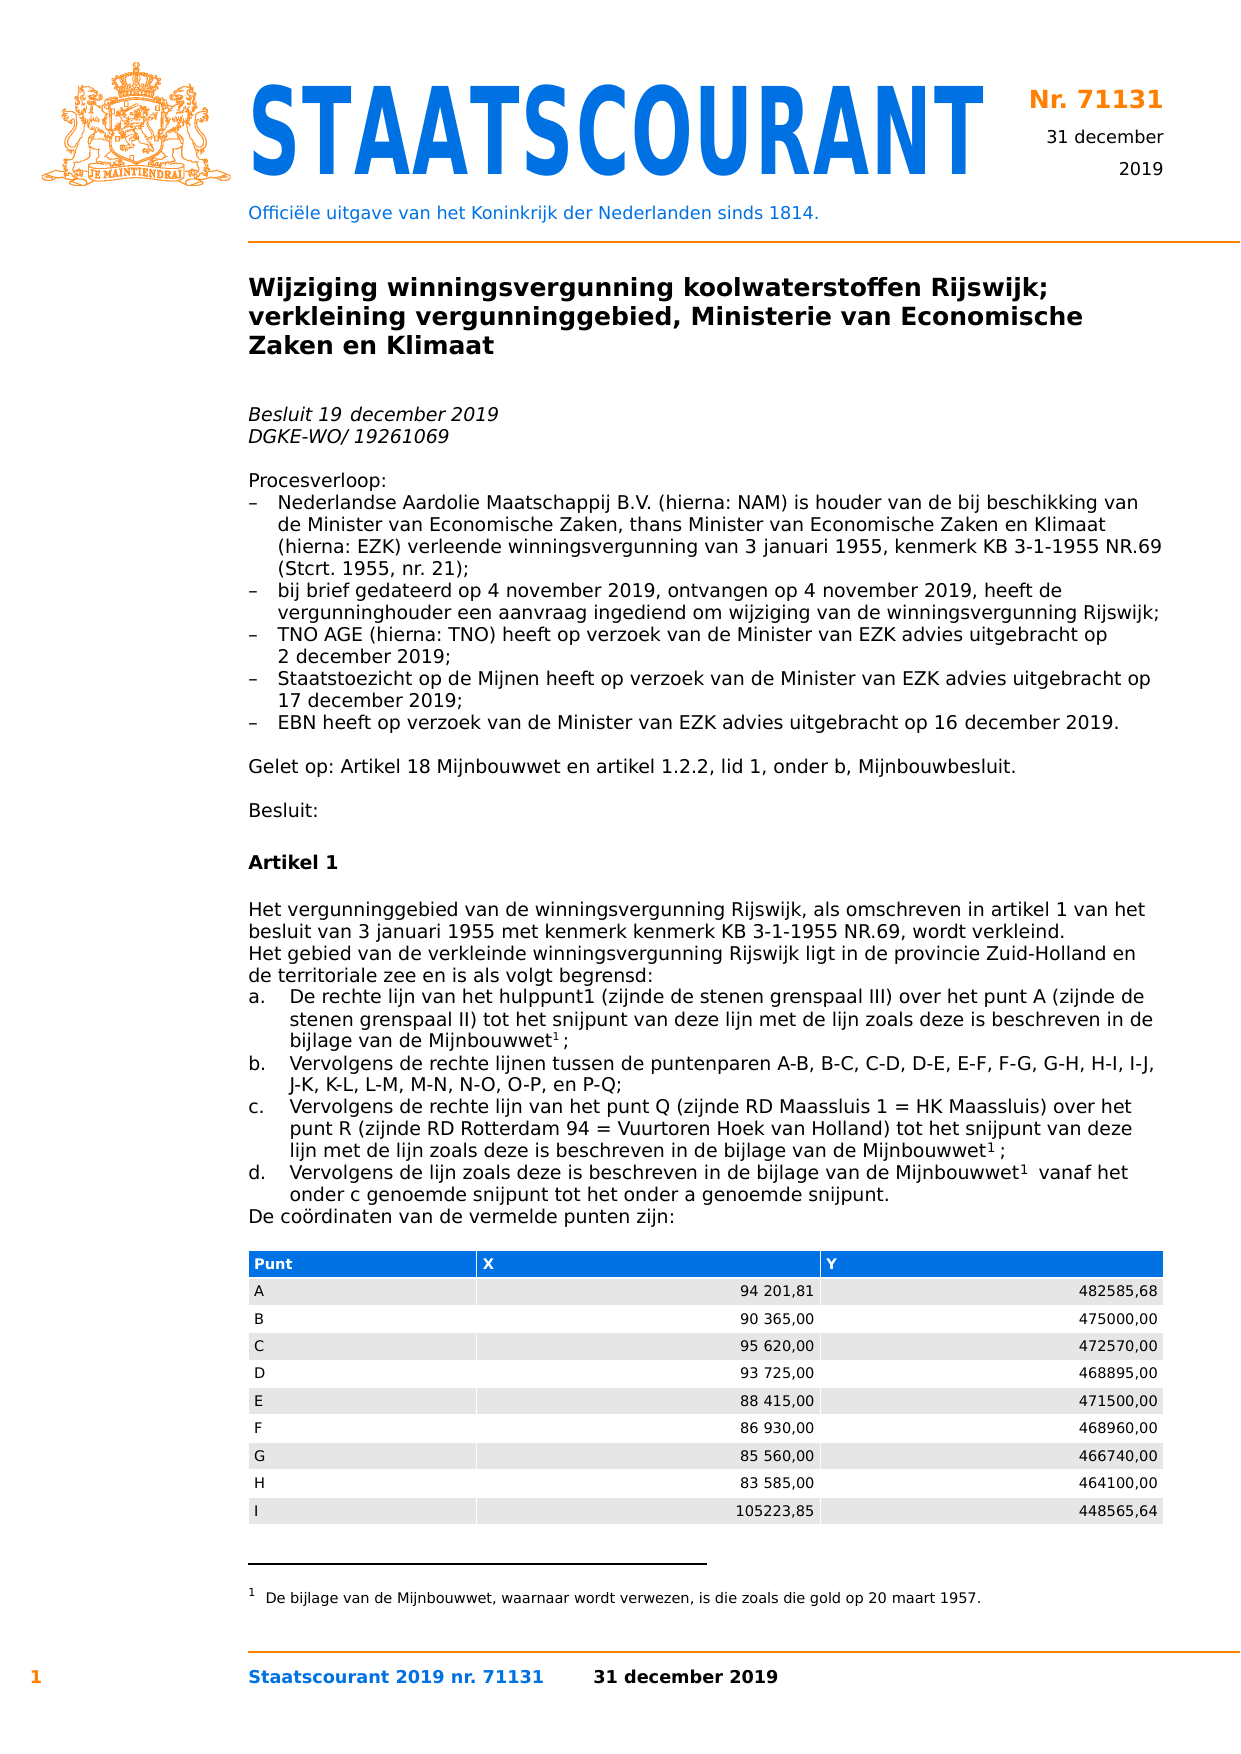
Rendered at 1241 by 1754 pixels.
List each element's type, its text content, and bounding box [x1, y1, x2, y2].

text Besluit: [248, 799, 1163, 822]
text a. De rechte lijn van het hulppunt1 (zijnde de stenen grenspaal III) over het punt A (zijnde de stenen grenspaal II) tot het snijpunt van deze lijn met de lijn zoals deze is beschreven in de bijlage van de Mijnbouwwet; [248, 986, 1163, 1052]
table_cell 105223,85 [477, 1498, 820, 1524]
subtitle Artikel 1 [248, 852, 1163, 873]
table_cell 88 415,00 [477, 1388, 820, 1414]
table_cell C [249, 1333, 476, 1360]
text – EBN heeft op verzoek van de Minister van EZK advies uitgebracht op 16 december 2019. [248, 712, 1163, 734]
table_cell 31 december [998, 121, 1240, 153]
table_cell 475000,00 [821, 1306, 1163, 1332]
text De coördinaten van de vermelde punten zijn: [248, 1206, 1163, 1228]
table_cell F [249, 1416, 476, 1442]
table_cell 466740,00 [821, 1443, 1163, 1469]
text Procesverloop: [248, 470, 1163, 492]
text Besluit 19 december 2019 [248, 404, 1163, 426]
table_cell 94 201,81 [477, 1279, 820, 1305]
table_cell 93 725,00 [477, 1361, 820, 1387]
table_cell D [249, 1361, 476, 1387]
text c. Vervolgens de rechte lijn van het punt Q (zijnde RD Maassluis 1 = HK Maassluis) over het punt R (zijnde RD Rotterdam 94 = Vuurtoren Hoek van Holland) tot het snijpunt van deze lijn met de lijn zoals deze is beschreven in de bijlage van de Mijnbouwwet1; [248, 1096, 1163, 1162]
table_cell I [249, 1498, 476, 1524]
text De bijlage van de Mijnbouwwet, waarnaar wordt verwezen, is die zoals die gold op 20 maart 1957. [248, 1586, 1163, 1608]
text DGKE-WO/ 19261069 [248, 426, 1163, 448]
text d. Vervolgens de lijn zoals deze is beschreven in de bijlage van de Mijnbouwwet1 vanaf het onder c genoemde snijpunt tot het onder a genoemde snijpunt. [248, 1162, 1163, 1206]
table_cell 468960,00 [821, 1416, 1163, 1442]
text – TNO AGE (hierna: TNO) heeft op verzoek van de Minister van EZK advies uitgebracht op 2 december 2019; [248, 624, 1163, 668]
table_cell 472570,00 [821, 1333, 1163, 1360]
table_header Nr. 71131 [998, 62, 1240, 121]
table_cell 448565,64 [821, 1498, 1163, 1524]
table_cell 86 930,00 [477, 1416, 820, 1442]
table_cell 95 620,00 [477, 1333, 820, 1360]
picture [41, 62, 231, 186]
table_header Y [821, 1251, 1163, 1277]
table_cell H [249, 1470, 476, 1497]
table_cell B [249, 1306, 476, 1332]
table_header Punt [249, 1251, 476, 1277]
subtitle Wijziging winningsvergunning koolwaterstoffen Rijswijk; verkleining vergunninggebied, Ministerie van Economische Zaken en Klimaat [248, 273, 1163, 361]
table_cell 482585,68 [821, 1279, 1163, 1305]
table_cell 471500,00 [821, 1388, 1163, 1414]
table_cell 85 560,00 [477, 1443, 820, 1469]
text – Nederlandse Aardolie Maatschappij B.V. (hierna: NAM) is houder van de bij beschikking van de Minister van Economische Zaken, thans Minister van Economische Zaken en Klimaat (hierna: EZK) verleende winningsvergunning van 3 januari 1955, kenmerk KB 3-1-1955 NR.69 (Stcrt. 1955, nr. 21); [248, 492, 1163, 580]
text Het gebied van de verkleinde winningsvergunning Rijswijk ligt in de provincie Zuid-Holland en de territoriale zee en is als volgt begrensd: [248, 942, 1163, 986]
table_cell 2019 [998, 153, 1240, 203]
table_cell E [249, 1388, 476, 1414]
text Het vergunninggebied van de winningsvergunning Rijswijk, als omschreven in artikel 1 van het besluit van 3 januari 1955 met kenmerk kenmerk KB 3-1-1955 NR.69, wordt verkleind. [248, 898, 1163, 942]
text b. Vervolgens de rechte lijnen tussen de puntenparen A-B, B-C, C-D, D-E, E-F, F-G, G-H, H-I, I-J, J-K, K-L, L-M, M-N, N-O, O-P, en P-Q; [248, 1052, 1163, 1096]
table_cell G [249, 1443, 476, 1469]
table_header [25, 62, 248, 241]
table_cell 90 365,00 [477, 1306, 820, 1332]
text Gelet op: Artikel 18 Mijnbouwwet en artikel 1.2.2, lid 1, onder b, Mijnbouwbesluit. [248, 756, 1163, 778]
table_header STAATSCOURANT [248, 62, 998, 203]
text – bij brief gedateerd op 4 november 2019, ontvangen op 4 november 2019, heeft de vergunninghouder een aanvraag ingediend om wijziging van de winningsvergunning Rijswijk; [248, 580, 1163, 624]
text – Staatstoezicht op de Mijnen heeft op verzoek van de Minister van EZK advies uitgebracht op 17 december 2019; [248, 668, 1163, 712]
table_header X [477, 1251, 820, 1277]
table_cell A [249, 1279, 476, 1305]
table_cell 464100,00 [821, 1470, 1163, 1497]
table_cell 83 585,00 [477, 1470, 820, 1497]
table_cell Officiële uitgave van het Koninkrijk der Nederlanden sinds 1814. [248, 203, 1240, 241]
table_cell 468895,00 [821, 1361, 1163, 1387]
